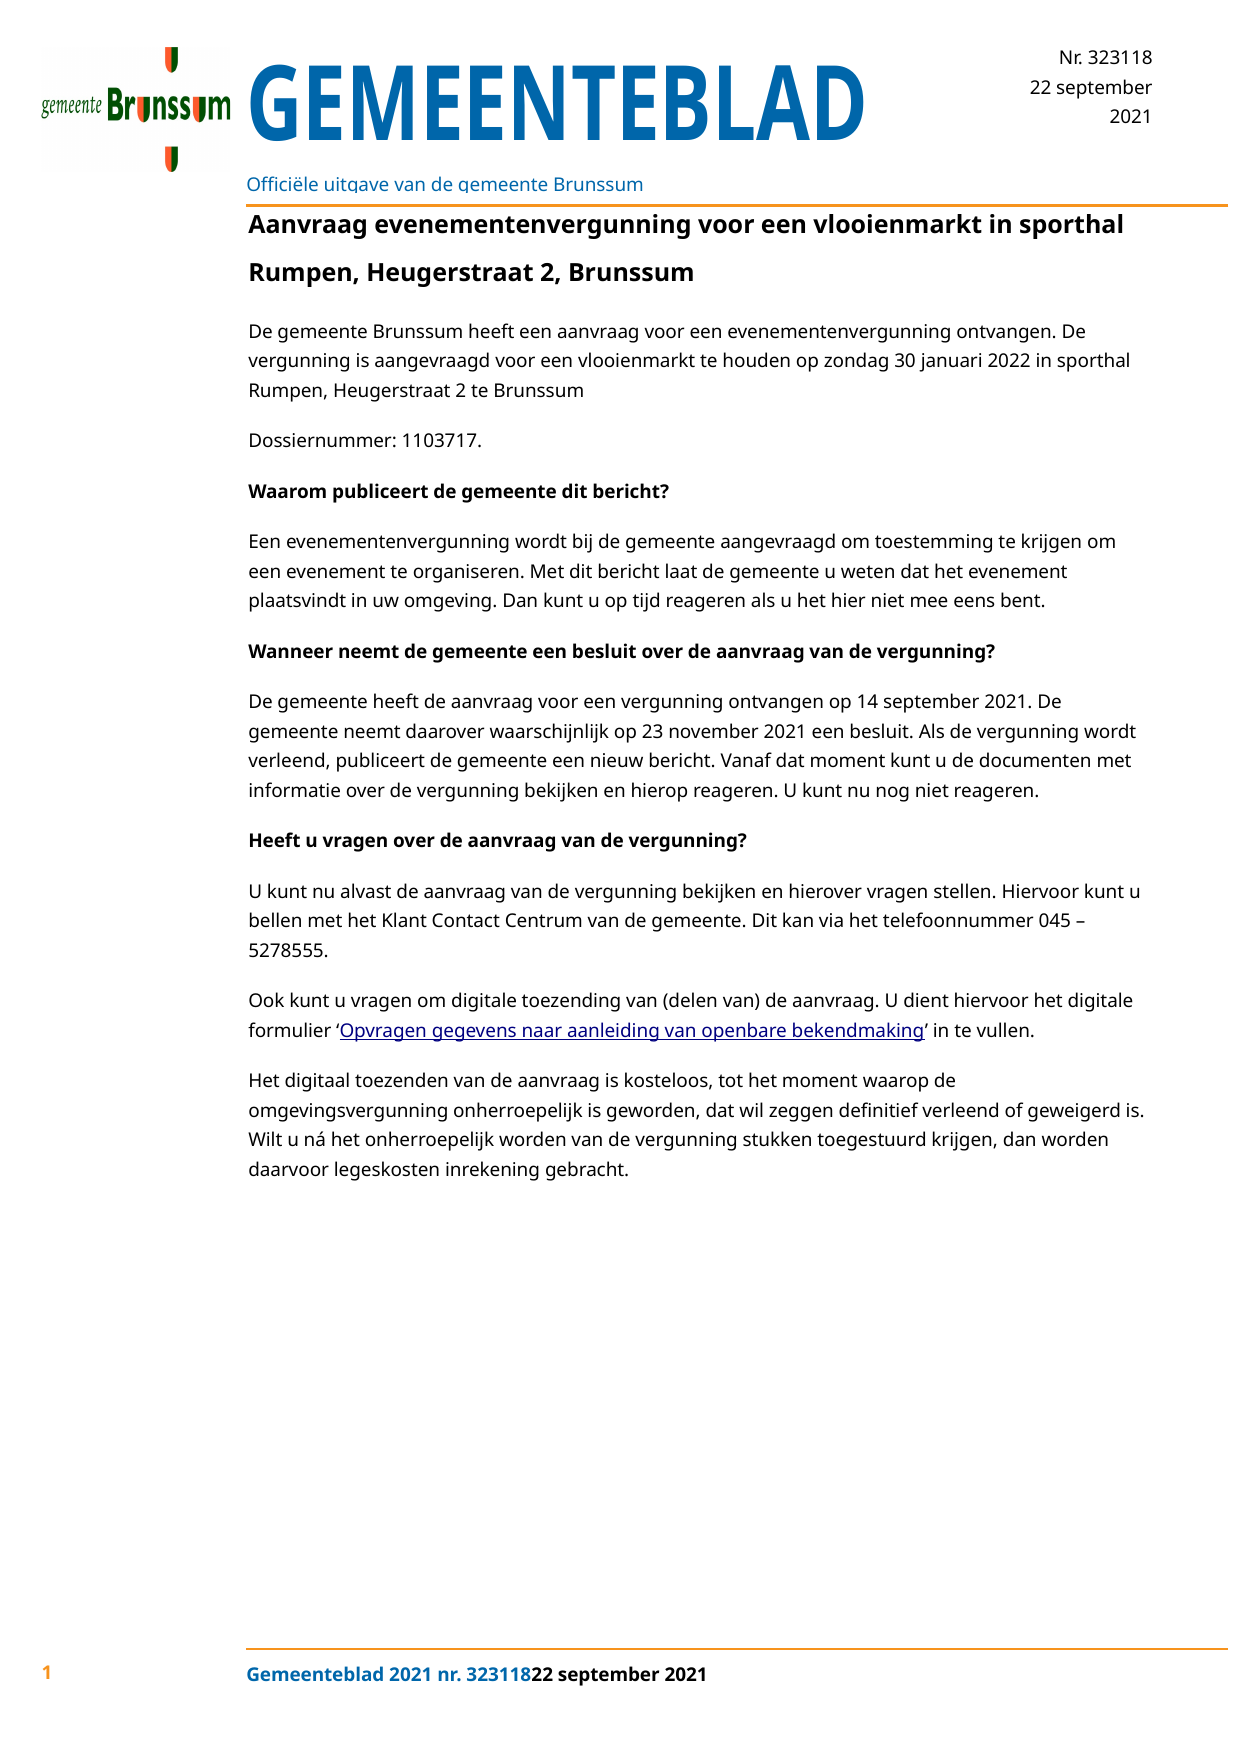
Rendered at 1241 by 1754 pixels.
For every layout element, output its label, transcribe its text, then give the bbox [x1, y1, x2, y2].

text De gemeente Brunssum heeft een aanvraag voor een evenementenvergunning ontvangen. De vergunning is aangevraagd voor een vlooienmarkt te houden op zondag 30 januari 2022 in sporthal Rumpen, Heugerstraat 2 te Brunssum [248, 318, 1152, 403]
text Een evenementenvergunning wordt bij de gemeente aangevraagd om toestemming te krijgen om een evenement te organiseren. Met dit bericht laat de gemeente u weten dat het evenement plaatsvindt in uw omgeving. Dan kunt u op tijd reageren als u het hier niet mee eens bent. [248, 528, 1152, 613]
text Aanvraag evenementenvergunning voor een vlooienmarkt in sporthal Rumpen, Heugerstraat 2, Brunssum [248, 207, 1152, 288]
picture [41, 47, 231, 172]
text Ook kunt u vragen om digitale toezending van (delen van) de aanvraag. U dient hiervoor het digitale formulier ‘Opvragen gegevens naar aanleiding van openbare bekendmaking’ in te vullen. [248, 987, 1152, 1043]
text Heeft u vragen over de aanvraag van de vergunning? [248, 827, 1152, 853]
text Het digitaal toezenden van de aanvraag is kosteloos, tot het moment waarop de omgevingsvergunning onherroepelijk is geworden, dat wil zeggen definitief verleend of geweigerd is. Wilt u ná het onherroepelijk worden van de vergunning stukken toegestuurd krijgen, dan worden daarvoor legeskosten inrekening gebracht. [248, 1067, 1152, 1182]
text Wanneer neemt de gemeente een besluit over de aanvraag van de vergunning? [248, 638, 1152, 664]
text Waarom publiceert de gemeente dit bericht? [248, 478, 1152, 504]
text U kunt nu alvast de aanvraag van de vergunning bekijken en hierover vragen stellen. Hiervoor kunt u bellen met het Klant Contact Centrum van de gemeente. Dit kan via het telefoonnummer 045 – 5278555. [248, 878, 1152, 963]
text De gemeente heeft de aanvraag voor een vergunning ontvangen op 14 september 2021. De gemeente neemt daarover waarschijnlijk op 23 november 2021 een besluit. Als de vergunning wordt verleend, publiceert de gemeente een nieuw bericht. Vanaf dat moment kunt u de documenten met informatie over de vergunning bekijken en hierop reageren. U kunt nu nog niet reageren. [248, 688, 1152, 803]
text Dossiernummer: 1103717. [248, 427, 1152, 453]
